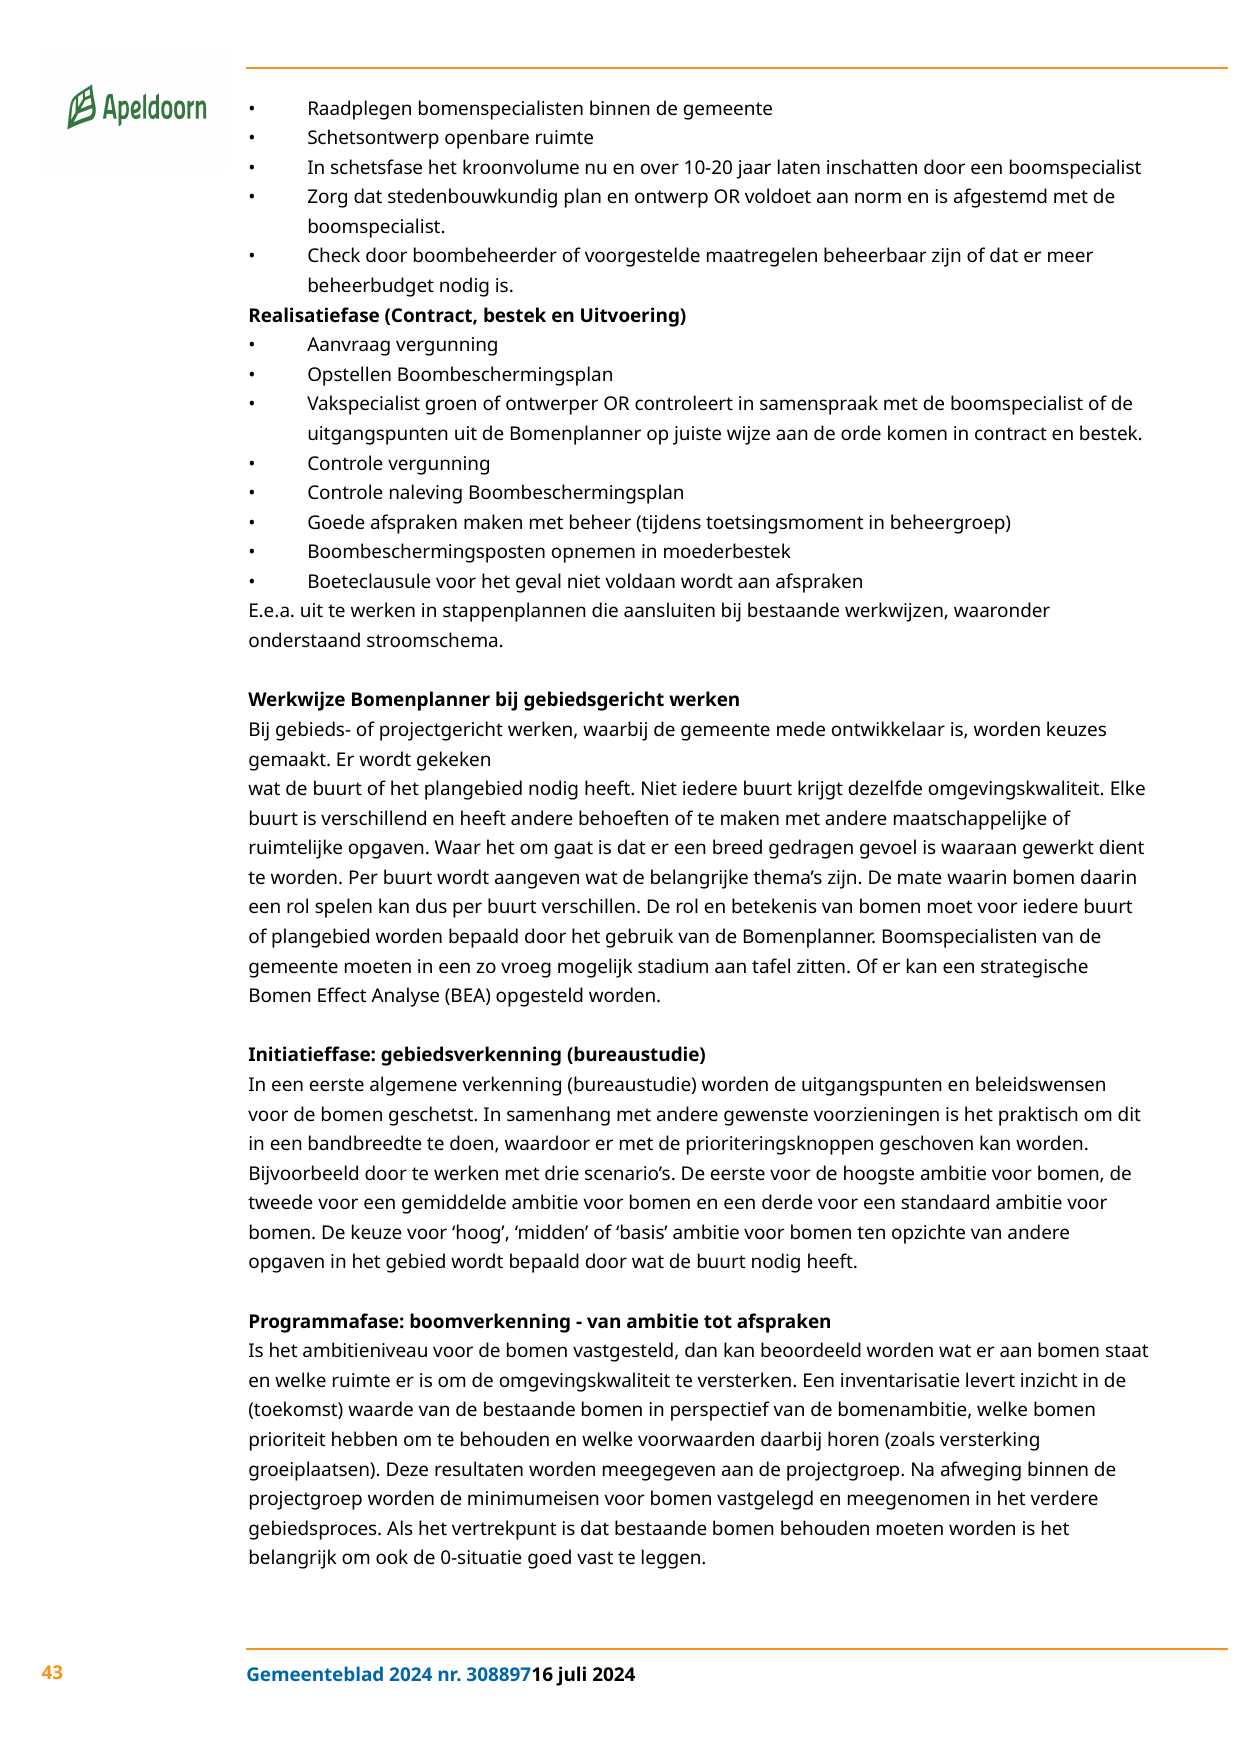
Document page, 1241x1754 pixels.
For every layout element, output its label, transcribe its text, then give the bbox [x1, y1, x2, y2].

list Check door boombeheerder of voorgestelde maatregelen beheerbaar zijn of dat er meer beheerbudget nodig is. [248, 243, 1152, 298]
list Opstellen Boombeschermingsplan [248, 361, 1152, 387]
text Realisatiefase (Contract, bestek en Uitvoering) [248, 302, 1152, 328]
table_header Werkwijze Bomenplanner bij gebiedsgericht werken Bij gebieds- of projectgericht werken, waarbij de gemeente mede ontwikkelaar is, worden keuzes gemaakt. Er wordt gekeken wat de buurt of het plangebied nodig heeft. Niet iedere buurt krijgt dezelfde omgevingskwaliteit. Elke buurt is verschillend en heeft andere behoeften of te maken met andere maatschappelijke of ruimtelijke opgaven. Waar het om gaat is dat er een breed gedragen gevoel is waaraan gewerkt dient te worden. Per buurt wordt aangeven wat de belangrijke thema’s zijn. De mate waarin bomen daarin een rol spelen kan dus per buurt verschillen. De rol en betekenis van bomen moet voor iedere buurt of plangebied worden bepaald door het gebruik van de Bomenplanner. Boomspecialisten van de gemeente moeten in een zo vroeg mogelijk stadium aan tafel zitten. Of er kan een strategische Bomen Effect Analyse (BEA) opgesteld worden. Initiatieffase: gebiedsverkenning (bureaustudie) In een eerste algemene verkenning (bureaustudie) worden de uitgangspunten en beleidswensen voor de bomen geschetst. In samenhang met andere gewenste voorzieningen is het praktisch om dit in een bandbreedte te doen, waardoor er met de prioriteringsknoppen geschoven kan worden. Bijvoorbeeld door te werken met drie scenario’s. De eerste voor de hoogste ambitie voor bomen, de tweede voor een gemiddelde ambitie voor bomen en een derde voor een standaard ambitie voor bomen. De keuze voor ‘hoog’, ‘midden’ of ‘basis’ ambitie voor bomen ten opzichte van andere opgaven in het gebied wordt bepaald door wat de buurt nodig heeft. Programmafase: boomverkenning - van ambitie tot afspraken Is het ambitieniveau voor de bomen vastgesteld, dan kan beoordeeld worden wat er aan bomen staat en welke ruimte er is om de omgevingskwaliteit te versterken. Een inventarisatie levert inzicht in de (toekomst) waarde van de bestaande bomen in perspectief van de bomenambitie, welke bomen prioriteit hebben om te behouden en welke voorwaarden daarbij horen (zoals versterking groeiplaatsen). Deze resultaten worden meegegeven aan de projectgroep. Na afweging binnen de projectgroep worden de minimumeisen voor bomen vastgelegd en meegenomen in het verdere gebiedsproces. Als het vertrekpunt is dat bestaande bomen behouden moeten worden is het belangrijk om ook de 0-situatie goed vast te leggen. [248, 687, 1152, 1600]
list Vakspecialist groen of ontwerper OR controleert in samenspraak met de boomspecialist of de uitgangspunten uit de Bomenplanner op juiste wijze aan de orde komen in contract en bestek. [248, 391, 1152, 446]
list Goede afspraken maken met beheer (tijdens toetsingsmoment in beheergroep) [248, 509, 1152, 535]
list Controle vergunning [248, 450, 1152, 476]
list In schetsfase het kroonvolume nu en over 10-20 jaar laten inschatten door een boomspecialist [248, 154, 1152, 180]
list Boombeschermingsposten opnemen in moederbestek [248, 538, 1152, 564]
list Raadplegen bomenspecialisten binnen de gemeente [248, 95, 1152, 121]
picture [41, 47, 231, 172]
text E.e.a. uit te werken in stappenplannen die aansluiten bij bestaande werkwijzen, waaronder onderstaand stroomschema. [248, 598, 1152, 653]
list Schetsontwerp openbare ruimte [248, 124, 1152, 150]
list Zorg dat stedenbouwkundig plan en ontwerp OR voldoet aan norm en is afgestemd met de boomspecialist. [248, 183, 1152, 239]
list Aanvraag vergunning [248, 331, 1152, 357]
list Controle naleving Boombeschermingsplan [248, 479, 1152, 505]
list Boeteclausule voor het geval niet voldaan wordt aan afspraken [248, 568, 1152, 594]
